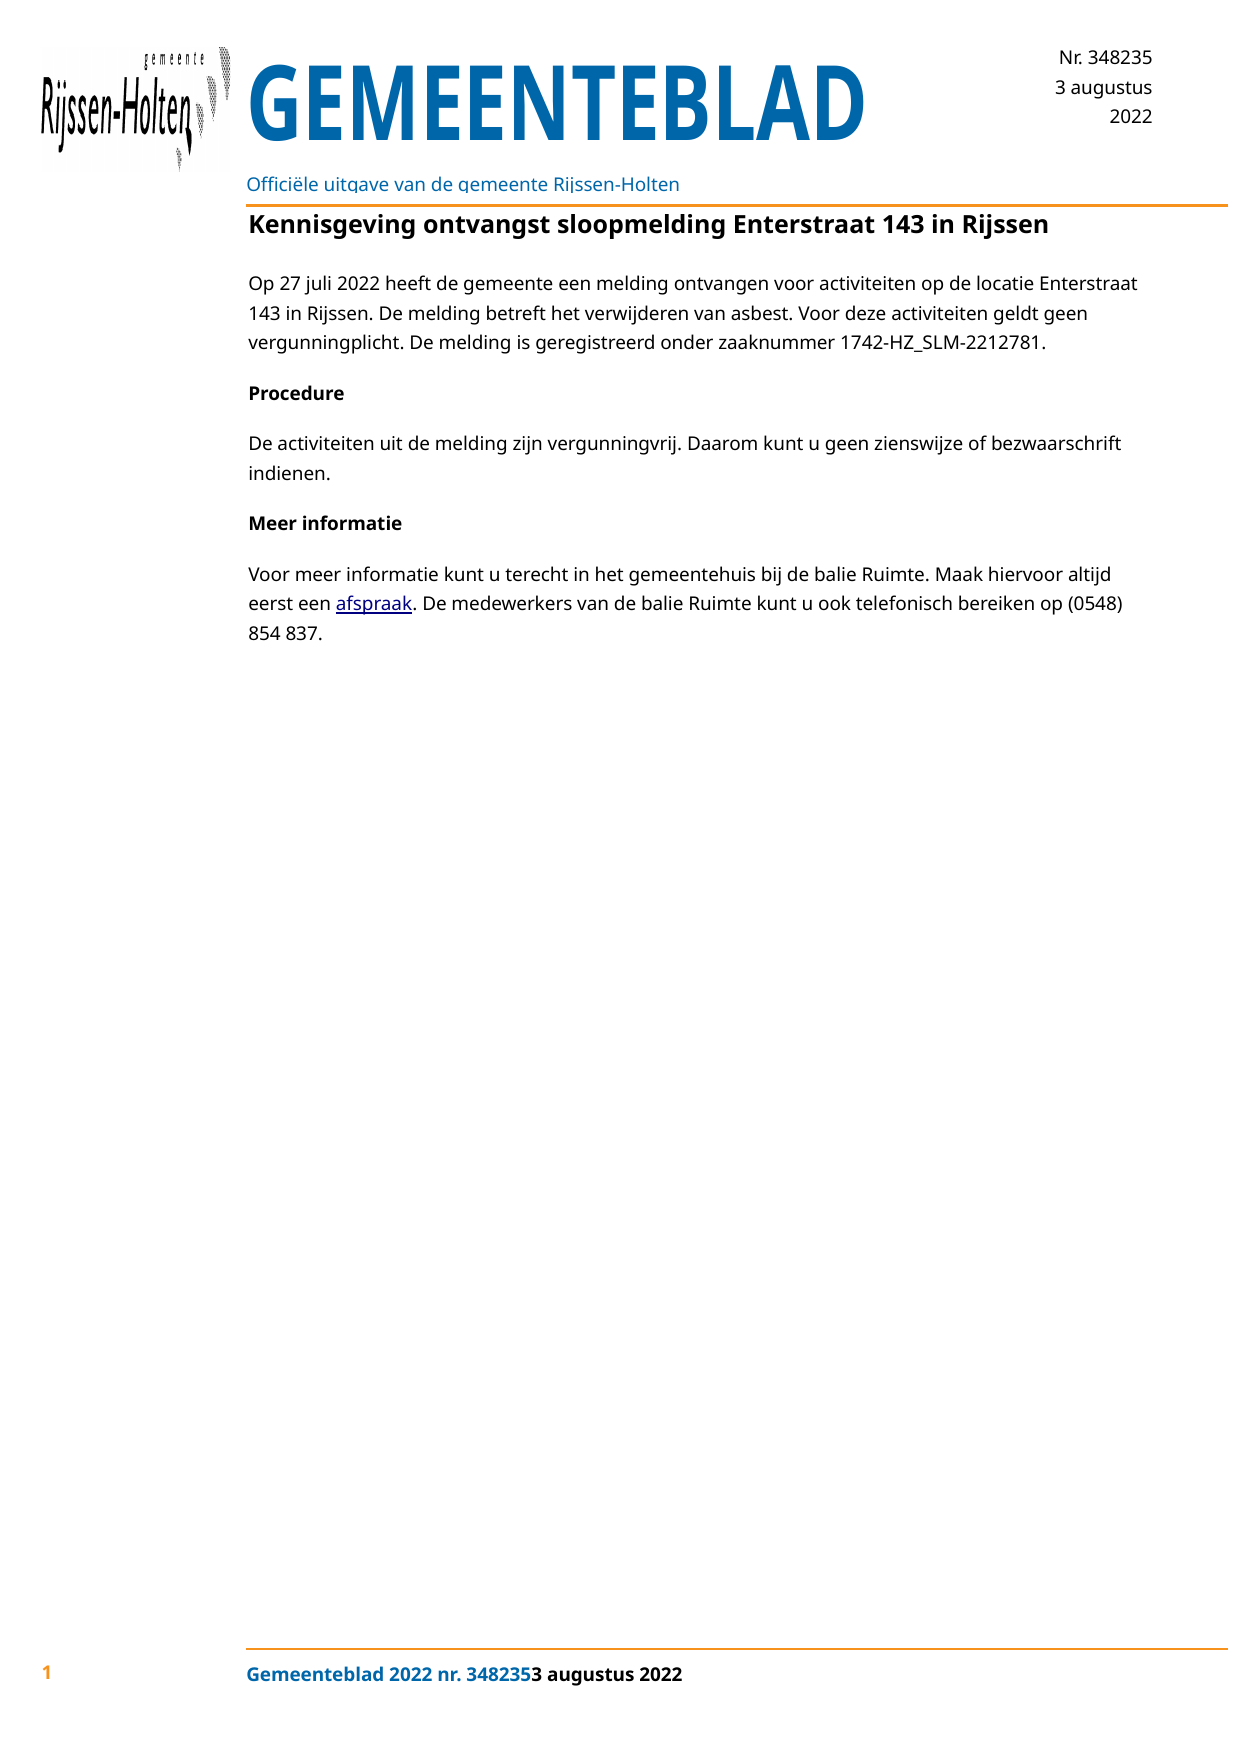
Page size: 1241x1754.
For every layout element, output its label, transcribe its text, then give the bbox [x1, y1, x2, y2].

text Kennisgeving ontvangst sloopmelding Enterstraat 143 in Rijssen [248, 207, 1152, 241]
text De activiteiten uit de melding zijn vergunningvrij. Daarom kunt u geen zienswijze of bezwaarschrift indienen. [248, 430, 1152, 486]
text Voor meer informatie kunt u terecht in het gemeentehuis bij de balie Ruimte. Maak hiervoor altijd eerst een afspraak. De medewerkers van de balie Ruimte kunt u ook telefonisch bereiken op (0548) 854 837. [248, 561, 1152, 646]
text Procedure [248, 380, 1152, 406]
picture [41, 47, 231, 172]
text Meer informatie [248, 510, 1152, 536]
text Op 27 juli 2022 heeft de gemeente een melding ontvangen voor activiteiten op de locatie Enterstraat 143 in Rijssen. De melding betreft het verwijderen van asbest. Voor deze activiteiten geldt geen vergunningplicht. De melding is geregistreerd onder zaaknummer 1742-HZ_SLM-2212781. [248, 270, 1152, 355]
